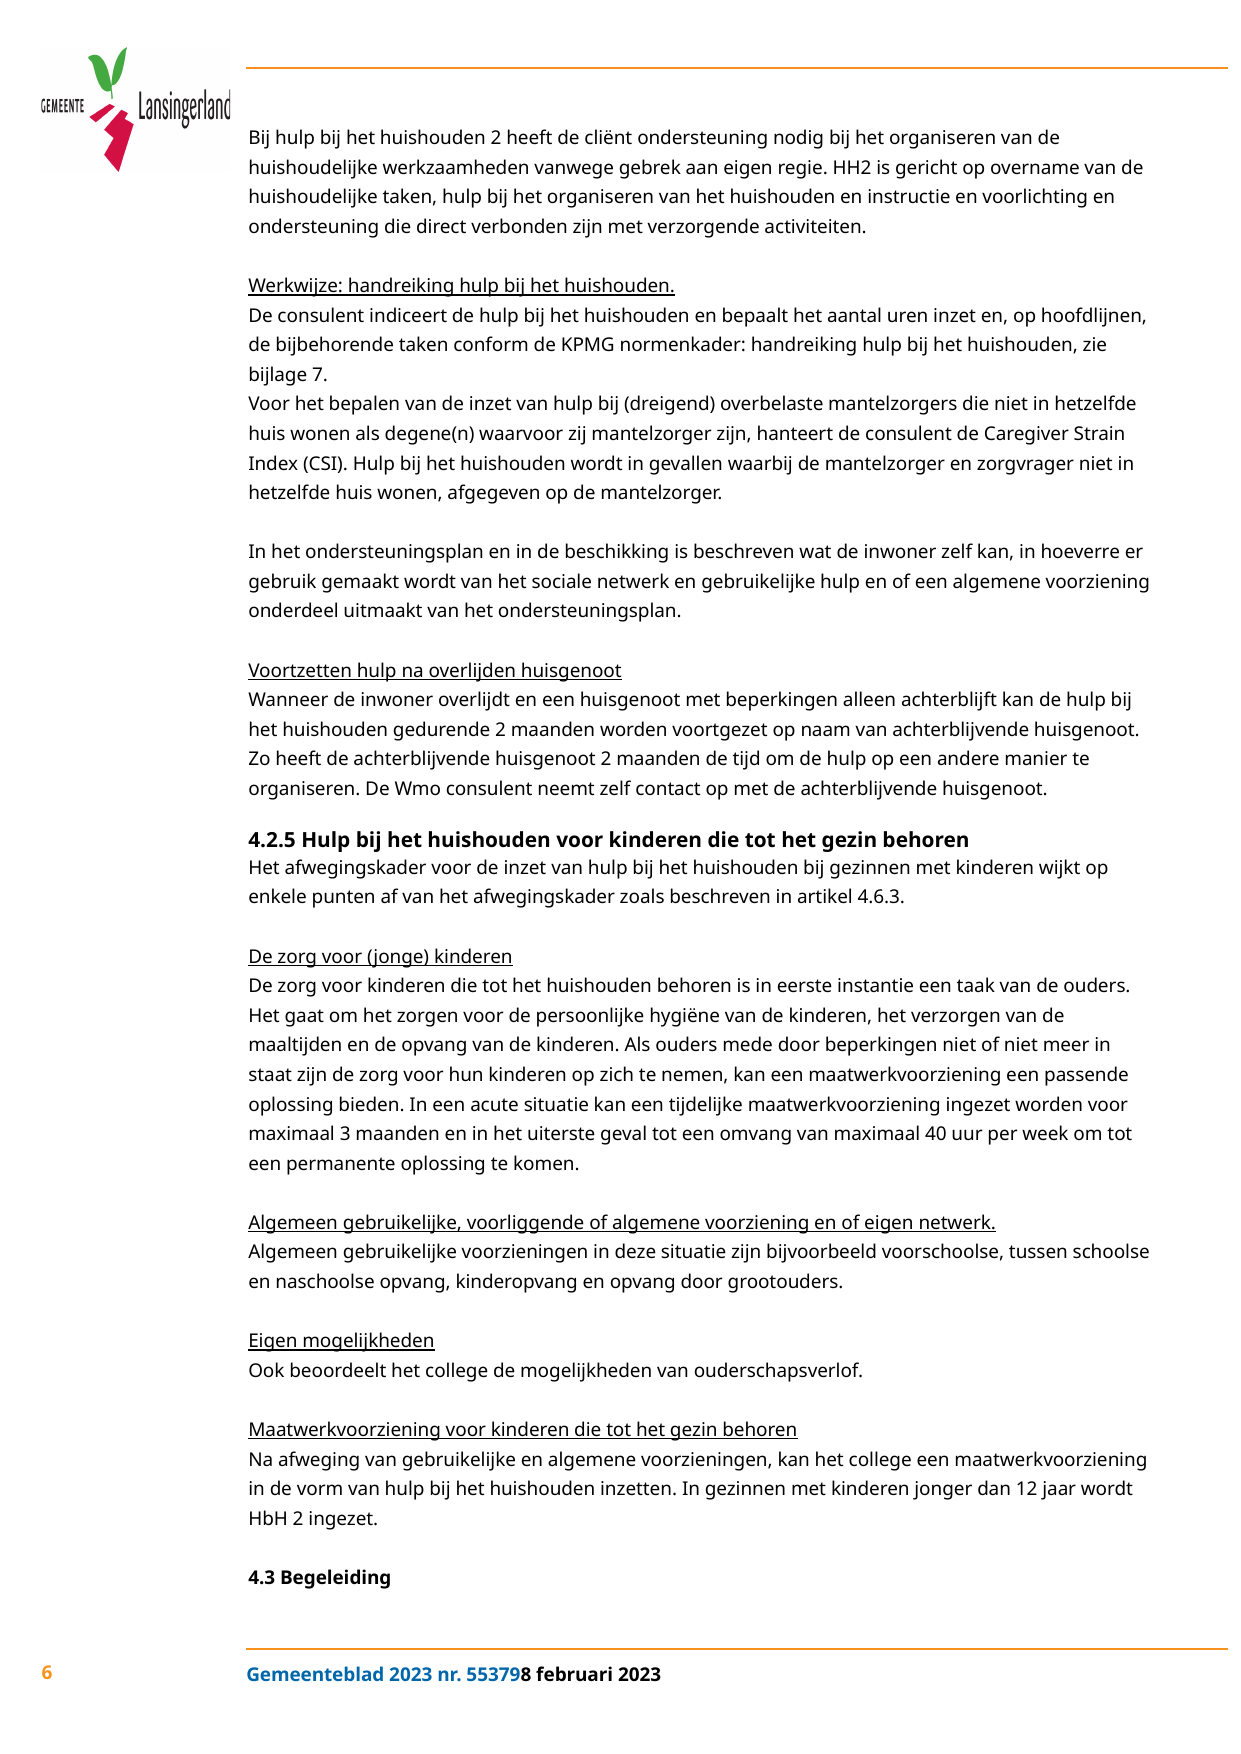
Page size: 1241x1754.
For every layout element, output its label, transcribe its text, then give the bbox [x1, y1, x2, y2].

text Maatwerkvoorziening voor kinderen die tot het gezin behoren [248, 1416, 1152, 1442]
text Voor het bepalen van de inzet van hulp bij (dreigend) overbelaste mantelzorgers die niet in hetzelfde huis wonen als degene(n) waarvoor zij mantelzorger zijn, hanteert de consulent de Caregiver Strain Index (CSI). Hulp bij het huishouden wordt in gevallen waarbij de mantelzorger en zorgvrager niet in hetzelfde huis wonen, afgegeven op de mantelzorger. [248, 391, 1152, 505]
text Bij hulp bij het huishouden 2 heeft de cliënt ondersteuning nodig bij het organiseren van de huishoudelijke werkzaamheden vanwege gebrek aan eigen regie. HH2 is gericht op overname van de huishoudelijke taken, hulp bij het organiseren van het huishouden en instructie en voorlichting en ondersteuning die direct verbonden zijn met verzorgende activiteiten. [248, 124, 1152, 239]
text De zorg voor kinderen die tot het huishouden behoren is in eerste instantie een taak van de ouders. Het gaat om het zorgen voor de persoonlijke hygiëne van de kinderen, het verzorgen van de maaltijden en de opvang van de kinderen. Als ouders mede door beperkingen niet of niet meer in staat zijn de zorg voor hun kinderen op zich te nemen, kan een maatwerkvoorziening een passende oplossing bieden. In een acute situatie kan een tijdelijke maatwerkvoorziening ingezet worden voor maximaal 3 maanden en in het uiterste geval tot een omvang van maximaal 40 uur per week om tot een permanente oplossing te komen. [248, 972, 1152, 1176]
text Algemeen gebruikelijke voorzieningen in deze situatie zijn bijvoorbeeld voorschoolse, tussen schoolse en naschoolse opvang, kinderopvang en opvang door grootouders. [248, 1239, 1152, 1294]
text Na afweging van gebruikelijke en algemene voorzieningen, kan het college een maatwerkvoorziening in de vorm van hulp bij het huishouden inzetten. In gezinnen met kinderen jonger dan 12 jaar wordt HbH 2 ingezet. [248, 1446, 1152, 1531]
text De consulent indiceert de hulp bij het huishouden en bepaalt het aantal uren inzet en, op hoofdlijnen, de bijbehorende taken conform de KPMG normenkader: handreiking hulp bij het huishouden, zie bijlage 7. [248, 302, 1152, 387]
text Voortzetten hulp na overlijden huisgenoot [248, 657, 1152, 683]
text De zorg voor (jonge) kinderen [248, 943, 1152, 968]
text 4.2.5 Hulp bij het huishouden voor kinderen die tot het gezin behoren [248, 826, 1152, 854]
picture [41, 47, 231, 172]
text Werkwijze: handreiking hulp bij het huishouden. [248, 272, 1152, 298]
text Eigen mogelijkheden [248, 1327, 1152, 1353]
text 4.3 Begeleiding [248, 1564, 1152, 1590]
text In het ondersteuningsplan en in de beschikking is beschreven wat de inwoner zelf kan, in hoeverre er gebruik gemaakt wordt van het sociale netwerk en gebruikelijke hulp en of een algemene voorziening onderdeel uitmaakt van het ondersteuningsplan. [248, 538, 1152, 623]
text Ook beoordeelt het college de mogelijkheden van ouderschapsverlof. [248, 1357, 1152, 1383]
text Algemeen gebruikelijke, voorliggende of algemene voorziening en of eigen netwerk. [248, 1209, 1152, 1235]
text Wanneer de inwoner overlijdt en een huisgenoot met beperkingen alleen achterblijft kan de hulp bij het huishouden gedurende 2 maanden worden voortgezet op naam van achterblijvende huisgenoot. Zo heeft de achterblijvende huisgenoot 2 maanden de tijd om de hulp op een andere manier te organiseren. De Wmo consulent neemt zelf contact op met de achterblijvende huisgenoot. [248, 686, 1152, 801]
text Het afwegingskader voor de inzet van hulp bij het huishouden bij gezinnen met kinderen wijkt op enkele punten af van het afwegingskader zoals beschreven in artikel 4.6.3. [248, 854, 1152, 909]
